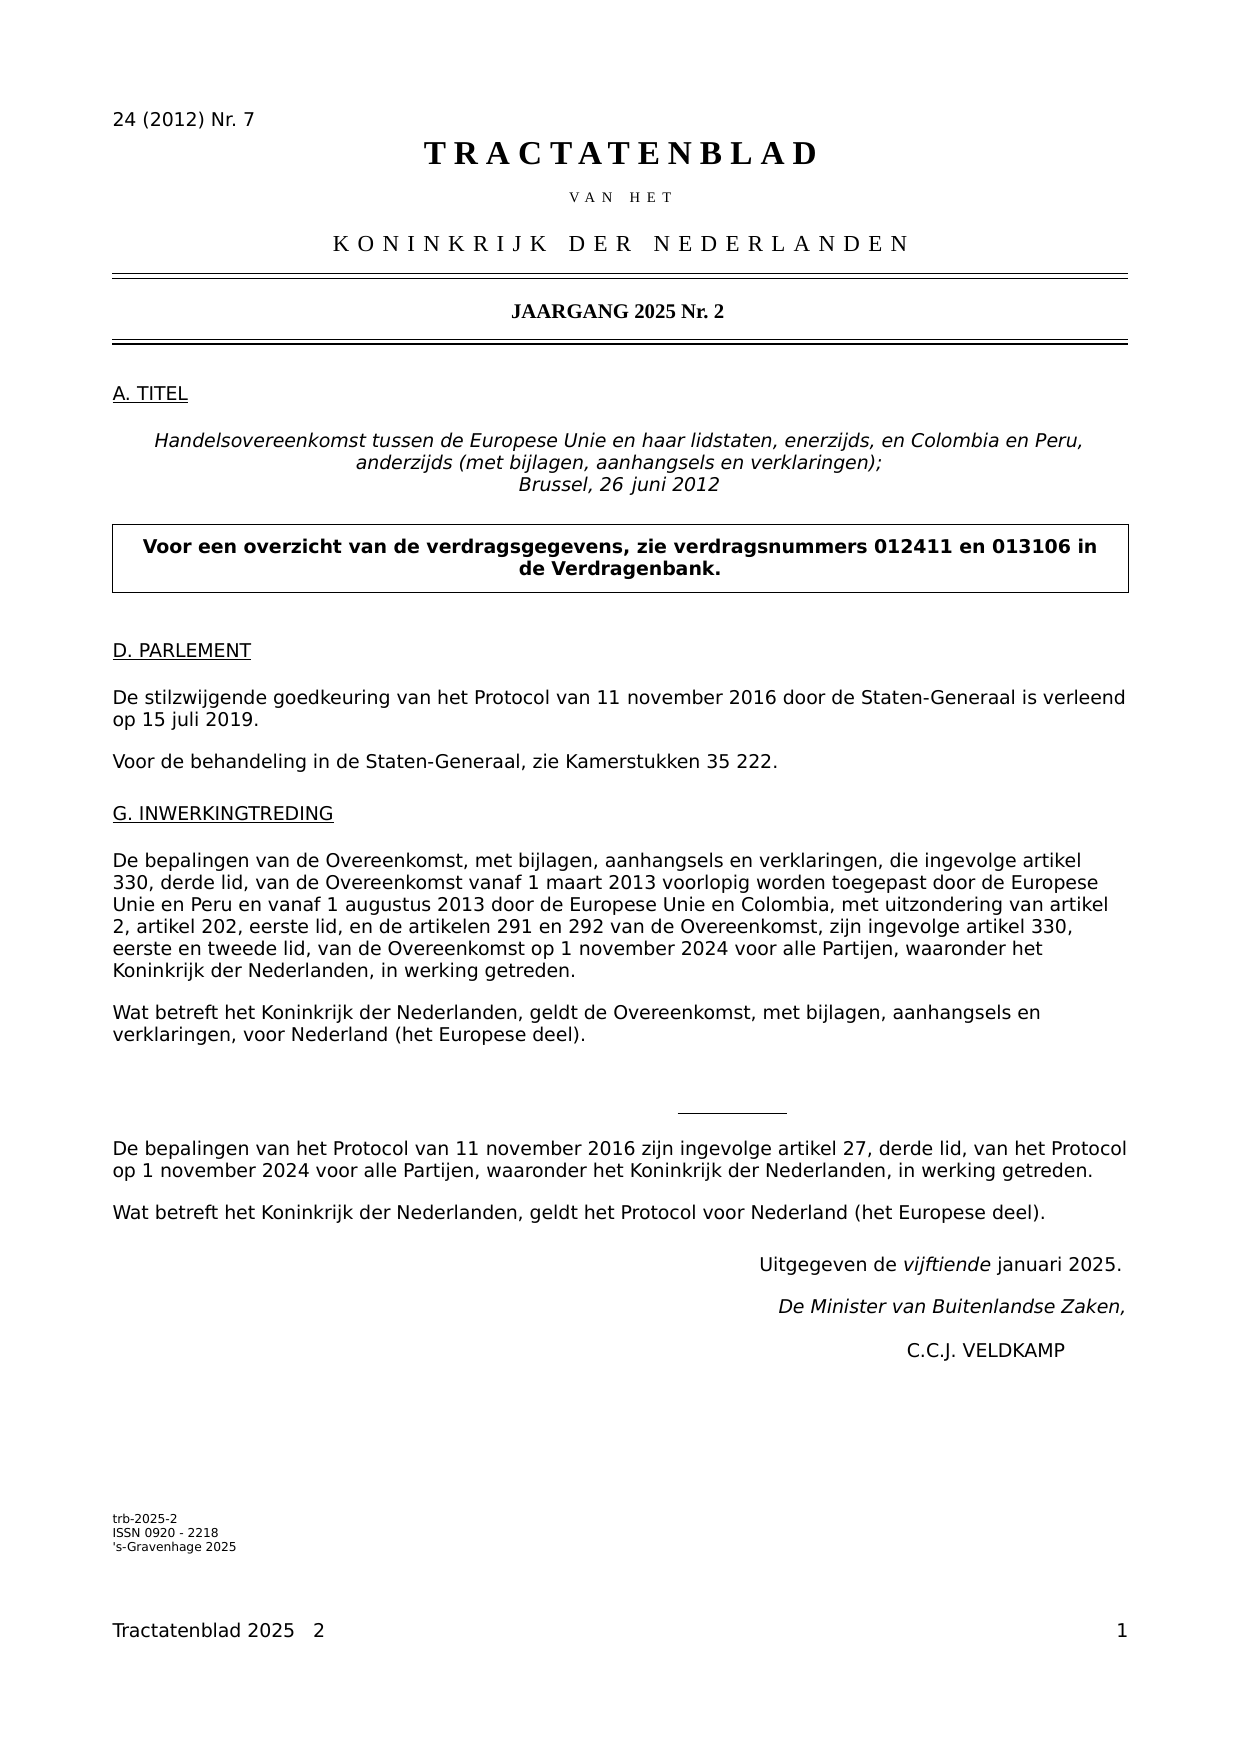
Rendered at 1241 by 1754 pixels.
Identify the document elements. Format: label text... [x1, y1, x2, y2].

text 's-Gravenhage 2025 [112, 1540, 346, 1554]
text Wat betreft het Koninkrijk der Nederlanden, geldt het Protocol voor Nederland (het Europese deel). [112, 1202, 1128, 1224]
text VAN HET [112, 189, 1128, 206]
text Wat betreft het Koninkrijk der Nederlanden, geldt de Overeenkomst, met bijlagen, aanhangsels en verklaringen, voor Nederland (het Europese deel). [112, 1002, 1128, 1046]
text TRACTATENBLAD [112, 133, 1128, 172]
text ISSN 0920 - 2218 [112, 1526, 346, 1540]
text De Minister van Buitenlandse Zaken, C.C.J. VELDKAMP [112, 1296, 1128, 1362]
subtitle A. TITEL [112, 383, 1128, 405]
text KONINKRIJK DER NEDERLANDEN [112, 229, 1128, 256]
text Brussel, 26 juni 2012 [112, 474, 1128, 496]
subtitle D. PARLEMENT [112, 640, 1128, 662]
text De stilzwijgende goedkeuring van het Protocol van 11 november 2016 door de Staten-Generaal is verleend op 15 juli 2019. [112, 687, 1128, 731]
text 24 (2012) Nr. 7 [112, 109, 1128, 131]
subtitle G. INWERKINGTREDING [112, 803, 1128, 825]
text Handelsovereenkomst tussen de Europese Unie en haar lidstaten, enerzijds, en Colombia en Peru, anderzijds (met bijlagen, aanhangsels en verklaringen); [112, 430, 1128, 474]
text Uitgegeven de vijftiende januari 2025. [112, 1254, 1128, 1276]
text De bepalingen van het Protocol van 11 november 2016 zijn ingevolge artikel 27, derde lid, van het Protocol op 1 november 2024 voor alle Partijen, waaronder het Koninkrijk der Nederlanden, in werking getreden. [112, 1138, 1128, 1182]
text trb-2025-2 [112, 1512, 346, 1526]
text De bepalingen van de Overeenkomst, met bijlagen, aanhangsels en verklaringen, die ingevolge artikel 330, derde lid, van de Overeenkomst vanaf 1 maart 2013 voorlopig worden toegepast door de Europese Unie en Peru en vanaf 1 augustus 2013 door de Europese Unie en Colombia, met uitzondering van artikel 2, artikel 202, eerste lid, en de artikelen 291 en 292 van de Overeenkomst, zijn ingevolge artikel 330, eerste en tweede lid, van de Overeenkomst op 1 november 2024 voor alle Partijen, waaronder het Koninkrijk der Nederlanden, in werking getreden. [112, 850, 1128, 982]
text Voor de behandeling in de Staten-Generaal, zie Kamerstukken 35 222. [112, 751, 1128, 773]
text JAARGANG 2025 Nr. 2 [112, 299, 1128, 323]
